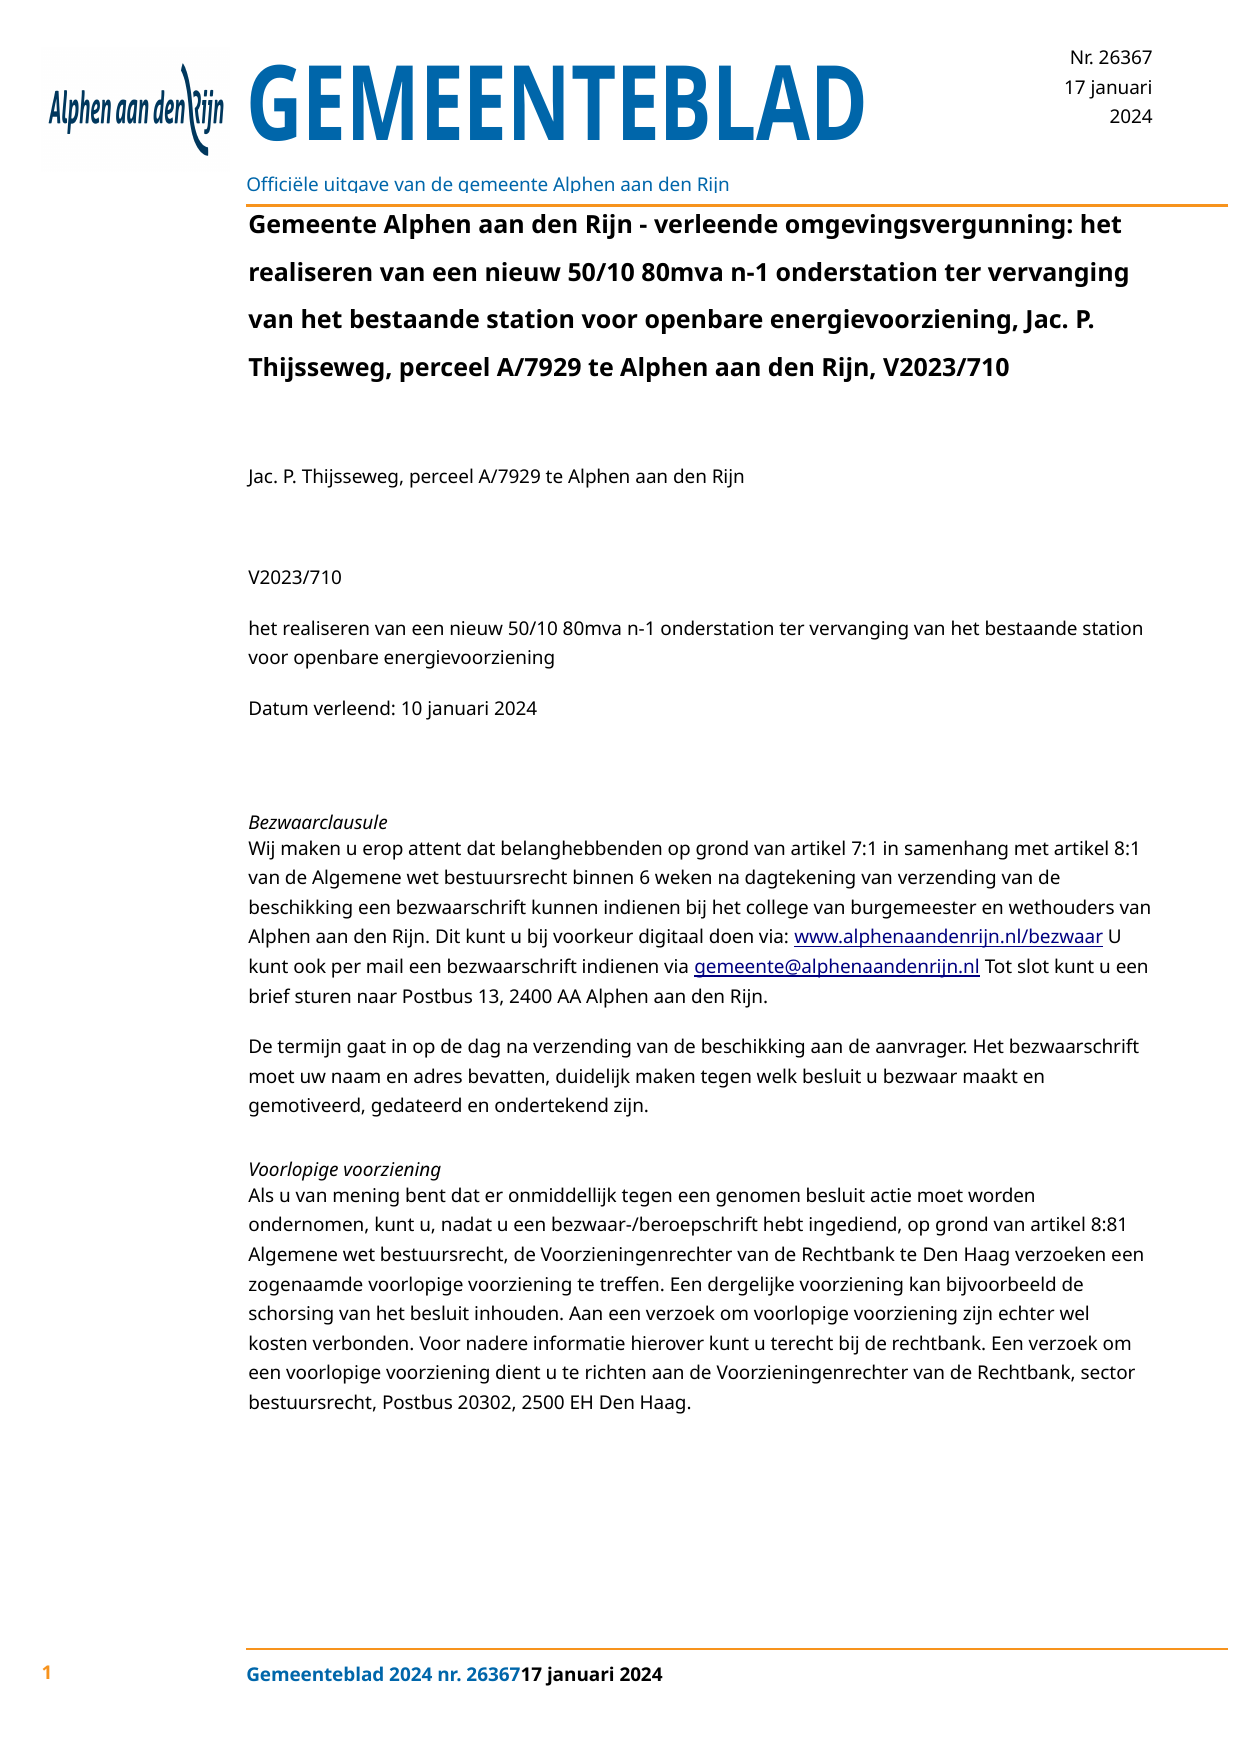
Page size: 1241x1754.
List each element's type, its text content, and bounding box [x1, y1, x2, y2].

text Voorlopige voorziening [248, 1156, 1152, 1182]
text Wij maken u erop attent dat belanghebbenden op grond van artikel 7:1 in samenhang met artikel 8:1 van de Algemene wet bestuursrecht binnen 6 weken na dagtekening van verzending van de beschikking een bezwaarschrift kunnen indienen bij het college van burgemeester en wethouders van Alphen aan den Rijn. Dit kunt u bij voorkeur digitaal doen via: www.alphenaandenrijn.nl/bezwaar U kunt ook per mail een bezwaarschrift indienen via gemeente@alphenaandenrijn.nl Tot slot kunt u een brief sturen naar Postbus 13, 2400 AA Alphen aan den Rijn. [248, 835, 1152, 1008]
text V2023/710 [248, 564, 1152, 590]
text De termijn gaat in op de dag na verzending van de beschikking aan de aanvrager. Het bezwaarschrift moet uw naam en adres bevatten, duidelijk maken tegen welk besluit u bezwaar maakt en gemotiveerd, gedateerd en ondertekend zijn. [248, 1033, 1152, 1118]
text Bezwaarclausule [248, 809, 1152, 835]
picture [41, 47, 231, 172]
text Als u van mening bent dat er onmiddellijk tegen een genomen besluit actie moet worden ondernomen, kunt u, nadat u een bezwaar-/beroepschrift hebt ingediend, op grond van artikel 8:81 Algemene wet bestuursrecht, de Voorzieningenrechter van de Rechtbank te Den Haag verzoeken een zogenaamde voorlopige voorziening te treffen. Een dergelijke voorziening kan bijvoorbeeld de schorsing van het besluit inhouden. Aan een verzoek om voorlopige voorziening zijn echter wel kosten verbonden. Voor nadere informatie hierover kunt u terecht bij de rechtbank. Een verzoek om een voorlopige voorziening dient u te richten aan de Voorzieningenrechter van de Rechtbank, sector bestuursrecht, Postbus 20302, 2500 EH Den Haag. [248, 1182, 1152, 1415]
text Jac. P. Thijsseweg, perceel A/7929 te Alphen aan den Rijn [248, 463, 1152, 489]
text het realiseren van een nieuw 50/10 80mva n-1 onderstation ter vervanging van het bestaande station voor openbare energievoorziening [248, 615, 1152, 670]
text Gemeente Alphen aan den Rijn - verleende omgevingsvergunning: het realiseren van een nieuw 50/10 80mva n-1 onderstation ter vervanging van het bestaande station voor openbare energievoorziening, Jac. P. Thijsseweg, perceel A/7929 te Alphen aan den Rijn, V2023/710 [248, 207, 1152, 384]
text Datum verleend: 10 januari 2024 [248, 695, 1152, 721]
